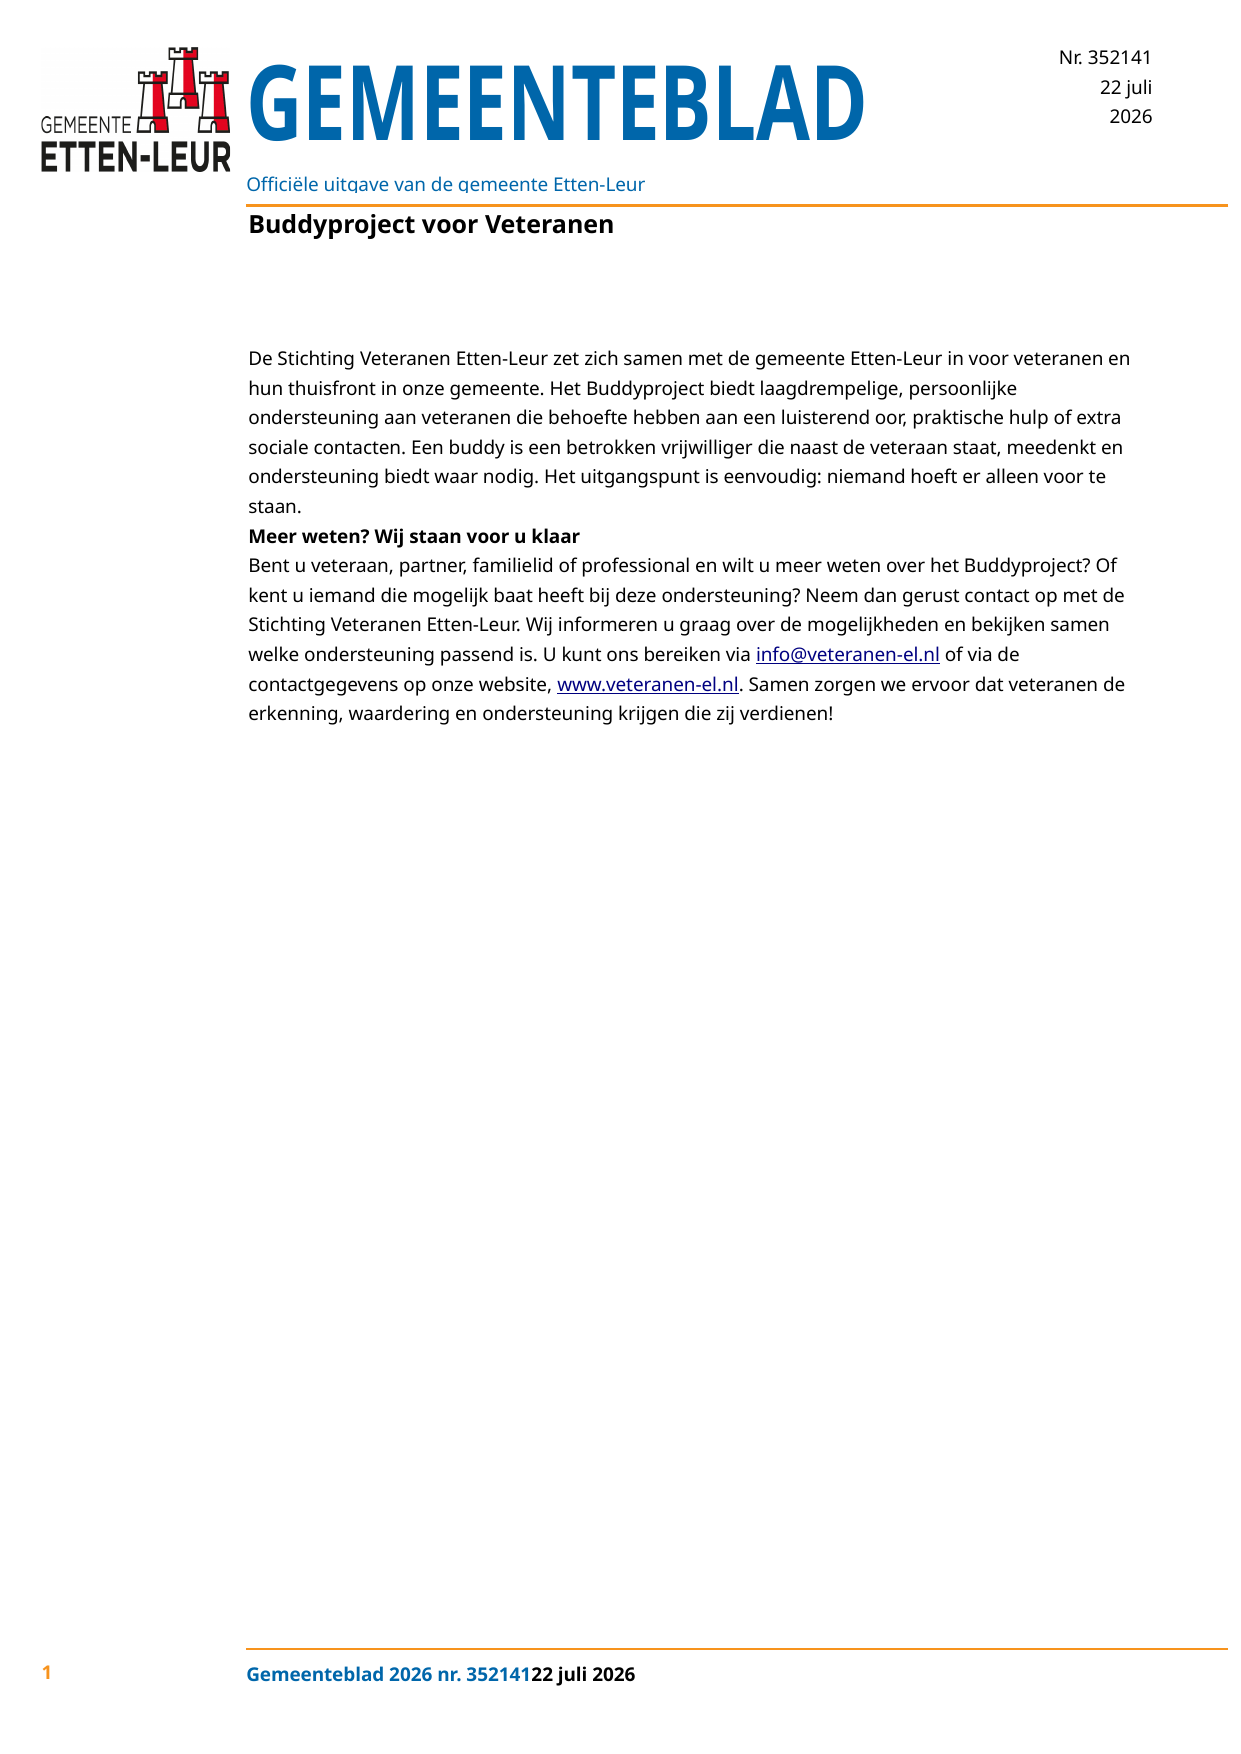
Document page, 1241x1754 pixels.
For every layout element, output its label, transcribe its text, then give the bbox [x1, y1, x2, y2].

picture [41, 47, 231, 172]
text Meer weten? Wij staan voor u klaar [248, 523, 1152, 548]
text Buddyproject voor Veteranen [248, 207, 1152, 241]
text Bent u veteraan, partner, familielid of professional en wilt u meer weten over het Buddyproject? Of kent u iemand die mogelijk baat heeft bij deze ondersteuning? Neem dan gerust contact op met de Stichting Veteranen Etten-Leur. Wij informeren u graag over de mogelijkheden en bekijken samen welke ondersteuning passend is. U kunt ons bereiken via info@veteranen-el.nl of via de contactgegevens op onze website, www.veteranen-el.nl. Samen zorgen we ervoor dat veteranen de erkenning, waardering en ondersteuning krijgen die zij verdienen! [248, 552, 1152, 726]
text De Stichting Veteranen Etten-Leur zet zich samen met de gemeente Etten-Leur in voor veteranen en hun thuisfront in onze gemeente. Het Buddyproject biedt laagdrempelige, persoonlijke ondersteuning aan veteranen die behoefte hebben aan een luisterend oor, praktische hulp of extra sociale contacten. Een buddy is een betrokken vrijwilliger die naast de veteraan staat, meedenkt en ondersteuning biedt waar nodig. Het uitgangspunt is eenvoudig: niemand hoeft er alleen voor te staan. [248, 345, 1152, 519]
